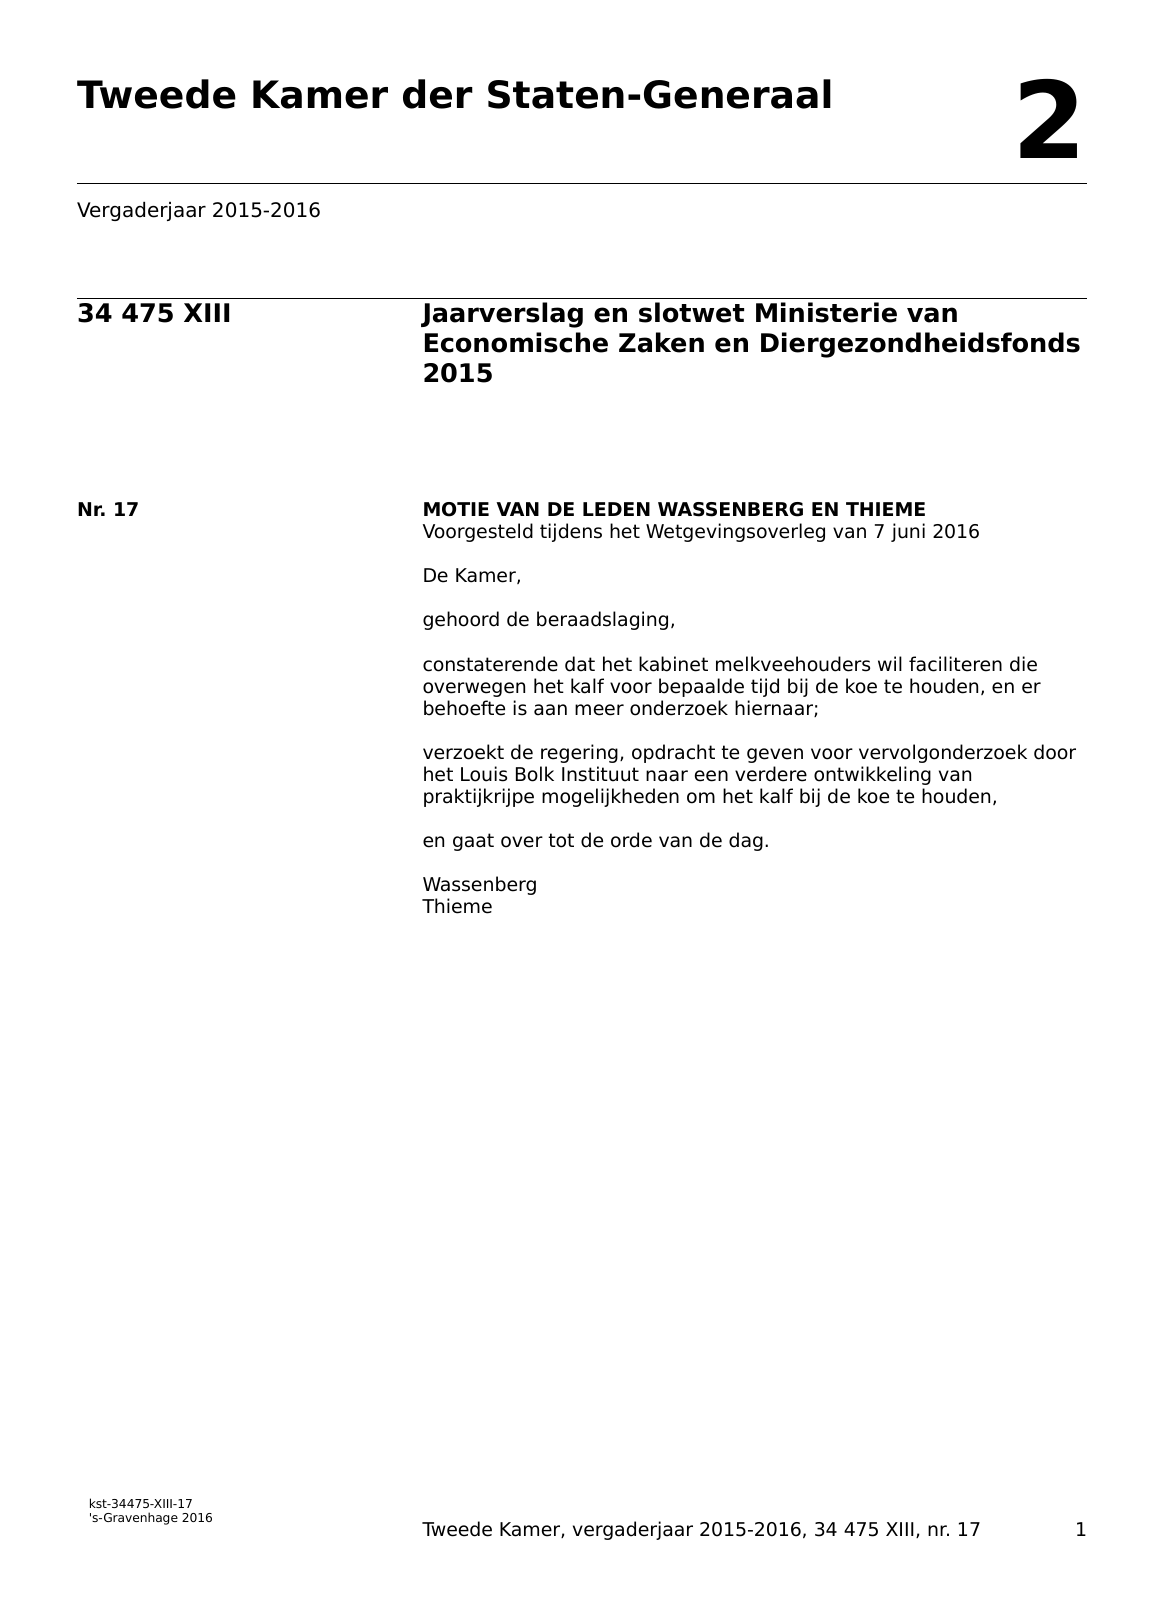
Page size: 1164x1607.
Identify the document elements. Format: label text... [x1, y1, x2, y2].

text De Kamer, [422, 565, 1087, 587]
text Wassenberg [422, 874, 1087, 896]
text verzoekt de regering, opdracht te geven voor vervolgonderzoek door het Louis Bolk Instituut naar een verdere ontwikkeling van praktijkrijpe mogelijkheden om het kalf bij de koe te houden, [422, 742, 1087, 808]
table_cell Vergaderjaar 2015-2016 [77, 184, 1087, 298]
text Voorgesteld tijdens het Wetgevingsoverleg van 7 juni 2016 [422, 521, 1087, 543]
text kst-34475-XIII-17 [88, 1497, 323, 1511]
table_header 2 [886, 59, 1087, 183]
subtitle Nr. 17 MOTIE VAN DE LEDEN WASSENBERG EN THIEME [77, 499, 1087, 521]
text 's-Gravenhage 2016 [88, 1511, 323, 1525]
table_header Tweede Kamer der Staten-Generaal [77, 59, 886, 183]
text Thieme [422, 896, 1087, 918]
text constaterende dat het kabinet melkveehouders wil faciliteren die overwegen het kalf voor bepaalde tijd bij de koe te houden, en er behoefte is aan meer onderzoek hiernaar; [422, 653, 1087, 719]
text en gaat over tot de orde van de dag. [422, 830, 1087, 852]
text gehoord de beraadslaging, [422, 609, 1087, 631]
subtitle 34 475 XIII Jaarverslag en slotwet Ministerie van Economische Zaken en Diergezondheidsfonds 2015 [77, 299, 1087, 388]
